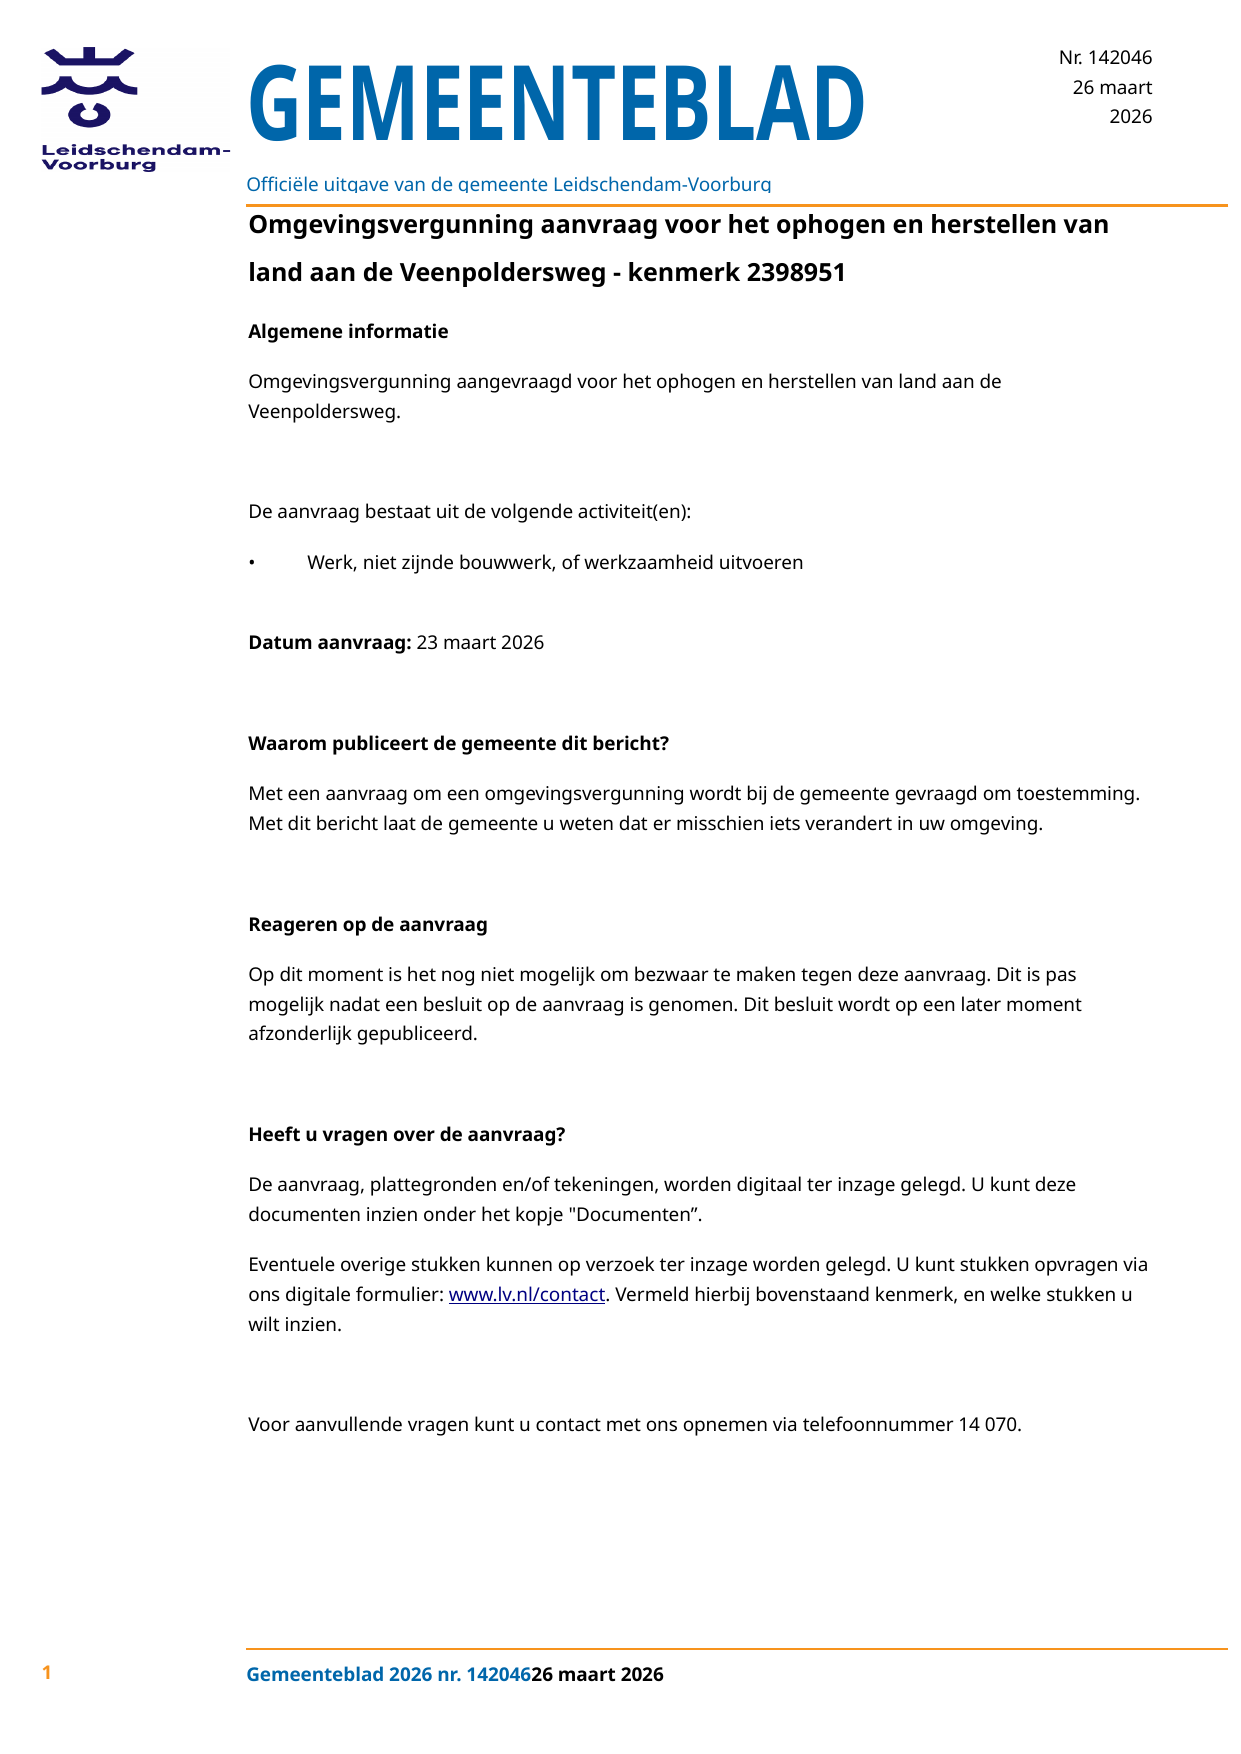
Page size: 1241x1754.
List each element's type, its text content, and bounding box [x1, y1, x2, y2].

text Eventuele overige stukken kunnen op verzoek ter inzage worden gelegd. U kunt stukken opvragen via ons digitale formulier: www.lv.nl/contact. Vermeld hierbij bovenstaand kenmerk, en welke stukken u wilt inzien. [248, 1252, 1152, 1337]
text Reageren op de aanvraag [248, 911, 1152, 937]
text Heeft u vragen over de aanvraag? [248, 1121, 1152, 1147]
text Waarom publiceert de gemeente dit bericht? [248, 730, 1152, 756]
text Met een aanvraag om een omgevingsvergunning wordt bij de gemeente gevraagd om toestemming. Met dit bericht laat de gemeente u weten dat er misschien iets verandert in uw omgeving. [248, 780, 1152, 836]
text Algemene informatie [248, 318, 1152, 344]
text Op dit moment is het nog niet mogelijk om bezwaar te maken tegen deze aanvraag. Dit is pas mogelijk nadat een besluit op de aanvraag is genomen. Dit besluit wordt op een later moment afzonderlijk gepubliceerd. [248, 961, 1152, 1046]
text Omgevingsvergunning aanvraag voor het ophogen en herstellen van land aan de Veenpoldersweg - kenmerk 2398951 [248, 207, 1152, 288]
text Datum aanvraag: 23 maart 2026 [248, 629, 1152, 655]
list Werk, niet zijnde bouwwerk, of werkzaamheid uitvoeren [248, 549, 1152, 575]
text Voor aanvullende vragen kunt u contact met ons opnemen via telefoonnummer 14 070. [248, 1412, 1152, 1437]
text De aanvraag, plattegronden en/of tekeningen, worden digitaal ter inzage gelegd. U kunt deze documenten inzien onder het kopje "Documenten”. [248, 1172, 1152, 1227]
text Omgevingsvergunning aangevraagd voor het ophogen en herstellen van land aan de Veenpoldersweg. [248, 368, 1152, 424]
text De aanvraag bestaat uit de volgende activiteit(en): [248, 499, 1152, 524]
picture [41, 47, 231, 172]
